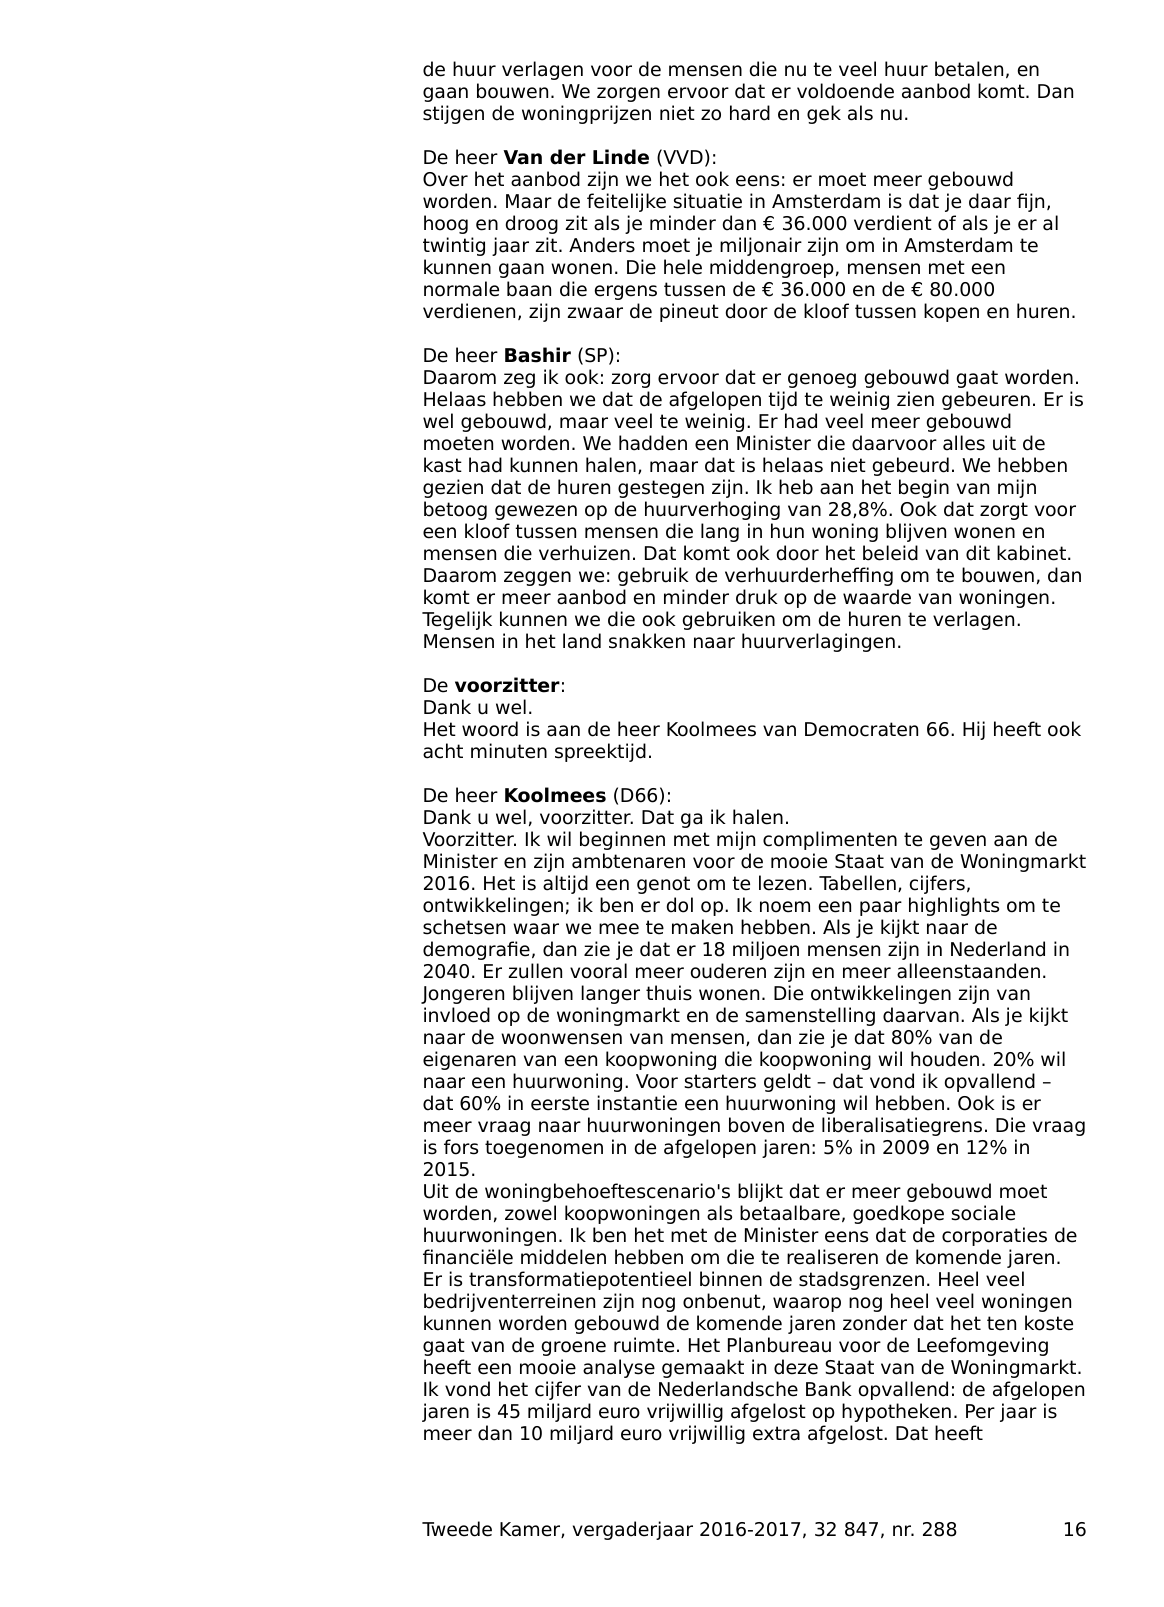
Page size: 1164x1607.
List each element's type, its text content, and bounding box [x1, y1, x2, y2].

text Daarom zeg ik ook: zorg ervoor dat er genoeg gebouwd gaat worden. Helaas hebben we dat de afgelopen tijd te weinig zien gebeuren. Er is wel gebouwd, maar veel te weinig. Er had veel meer gebouwd moeten worden. We hadden een Minister die daarvoor alles uit de kast had kunnen halen, maar dat is helaas niet gebeurd. We hebben gezien dat de huren gestegen zijn. Ik heb aan het begin van mijn betoog gewezen op de huurverhoging van 28,8%. Ook dat zorgt voor een kloof tussen mensen die lang in hun woning blijven wonen en mensen die verhuizen. Dat komt ook door het beleid van dit kabinet. Daarom zeggen we: gebruik de verhuurderheffing om te bouwen, dan komt er meer aanbod en minder druk op de waarde van woningen. Tegelijk kunnen we die ook gebruiken om de huren te verlagen. Mensen in het land snakken naar huurverlagingen. [422, 367, 1087, 653]
text De heer Bashir (SP): [422, 345, 1087, 367]
text Dank u wel, voorzitter. Dat ga ik halen. [422, 807, 1087, 829]
text Voorzitter. Ik wil beginnen met mijn complimenten te geven aan de Minister en zijn ambtenaren voor de mooie Staat van de Woningmarkt 2016. Het is altijd een genot om te lezen. Tabellen, cijfers, ontwikkelingen; ik ben er dol op. Ik noem een paar highlights om te schetsen waar we mee te maken hebben. Als je kijkt naar de demografie, dan zie je dat er 18 miljoen mensen zijn in Nederland in 2040. Er zullen vooral meer ouderen zijn en meer alleenstaanden. Jongeren blijven langer thuis wonen. Die ontwikkelingen zijn van invloed op de woningmarkt en de samenstelling daarvan. Als je kijkt naar de woonwensen van mensen, dan zie je dat 80% van de eigenaren van een koopwoning die koopwoning wil houden. 20% wil naar een huurwoning. Voor starters geldt – dat vond ik opvallend – dat 60% in eerste instantie een huurwoning wil hebben. Ook is er meer vraag naar huurwoningen boven de liberalisatiegrens. Die vraag is fors toegenomen in de afgelopen jaren: 5% in 2009 en 12% in 2015. [422, 829, 1087, 1181]
text Dank u wel. [422, 697, 1087, 719]
text Uit de woningbehoeftescenario's blijkt dat er meer gebouwd moet worden, zowel koopwoningen als betaalbare, goedkope sociale huurwoningen. Ik ben het met de Minister eens dat de corporaties de financiële middelen hebben om die te realiseren de komende jaren. Er is transformatiepotentieel binnen de stadsgrenzen. Heel veel bedrijventerreinen zijn nog onbenut, waarop nog heel veel woningen kunnen worden gebouwd de komende jaren zonder dat het ten koste gaat van de groene ruimte. Het Planbureau voor de Leefomgeving heeft een mooie analyse gemaakt in deze Staat van de Woningmarkt. [422, 1181, 1087, 1379]
text Het woord is aan de heer Koolmees van Democraten 66. Hij heeft ook acht minuten spreektijd. [422, 719, 1087, 763]
text De heer Van der Linde (VVD): [422, 147, 1087, 169]
text de huur verlagen voor de mensen die nu te veel huur betalen, en gaan bouwen. We zorgen ervoor dat er voldoende aanbod komt. Dan stijgen de woningprijzen niet zo hard en gek als nu. [422, 59, 1087, 125]
text De voorzitter: [422, 675, 1087, 697]
text Over het aanbod zijn we het ook eens: er moet meer gebouwd worden. Maar de feitelijke situatie in Amsterdam is dat je daar fijn, hoog en droog zit als je minder dan € 36.000 verdient of als je er al twintig jaar zit. Anders moet je miljonair zijn om in Amsterdam te kunnen gaan wonen. Die hele middengroep, mensen met een normale baan die ergens tussen de € 36.000 en de € 80.000 verdienen, zijn zwaar de pineut door de kloof tussen kopen en huren. [422, 169, 1087, 323]
text Ik vond het cijfer van de Nederlandsche Bank opvallend: de afgelopen jaren is 45 miljard euro vrijwillig afgelost op hypotheken. Per jaar is meer dan 10 miljard euro vrijwillig extra afgelost. Dat heeft [422, 1379, 1087, 1444]
text De heer Koolmees (D66): [422, 785, 1087, 807]
